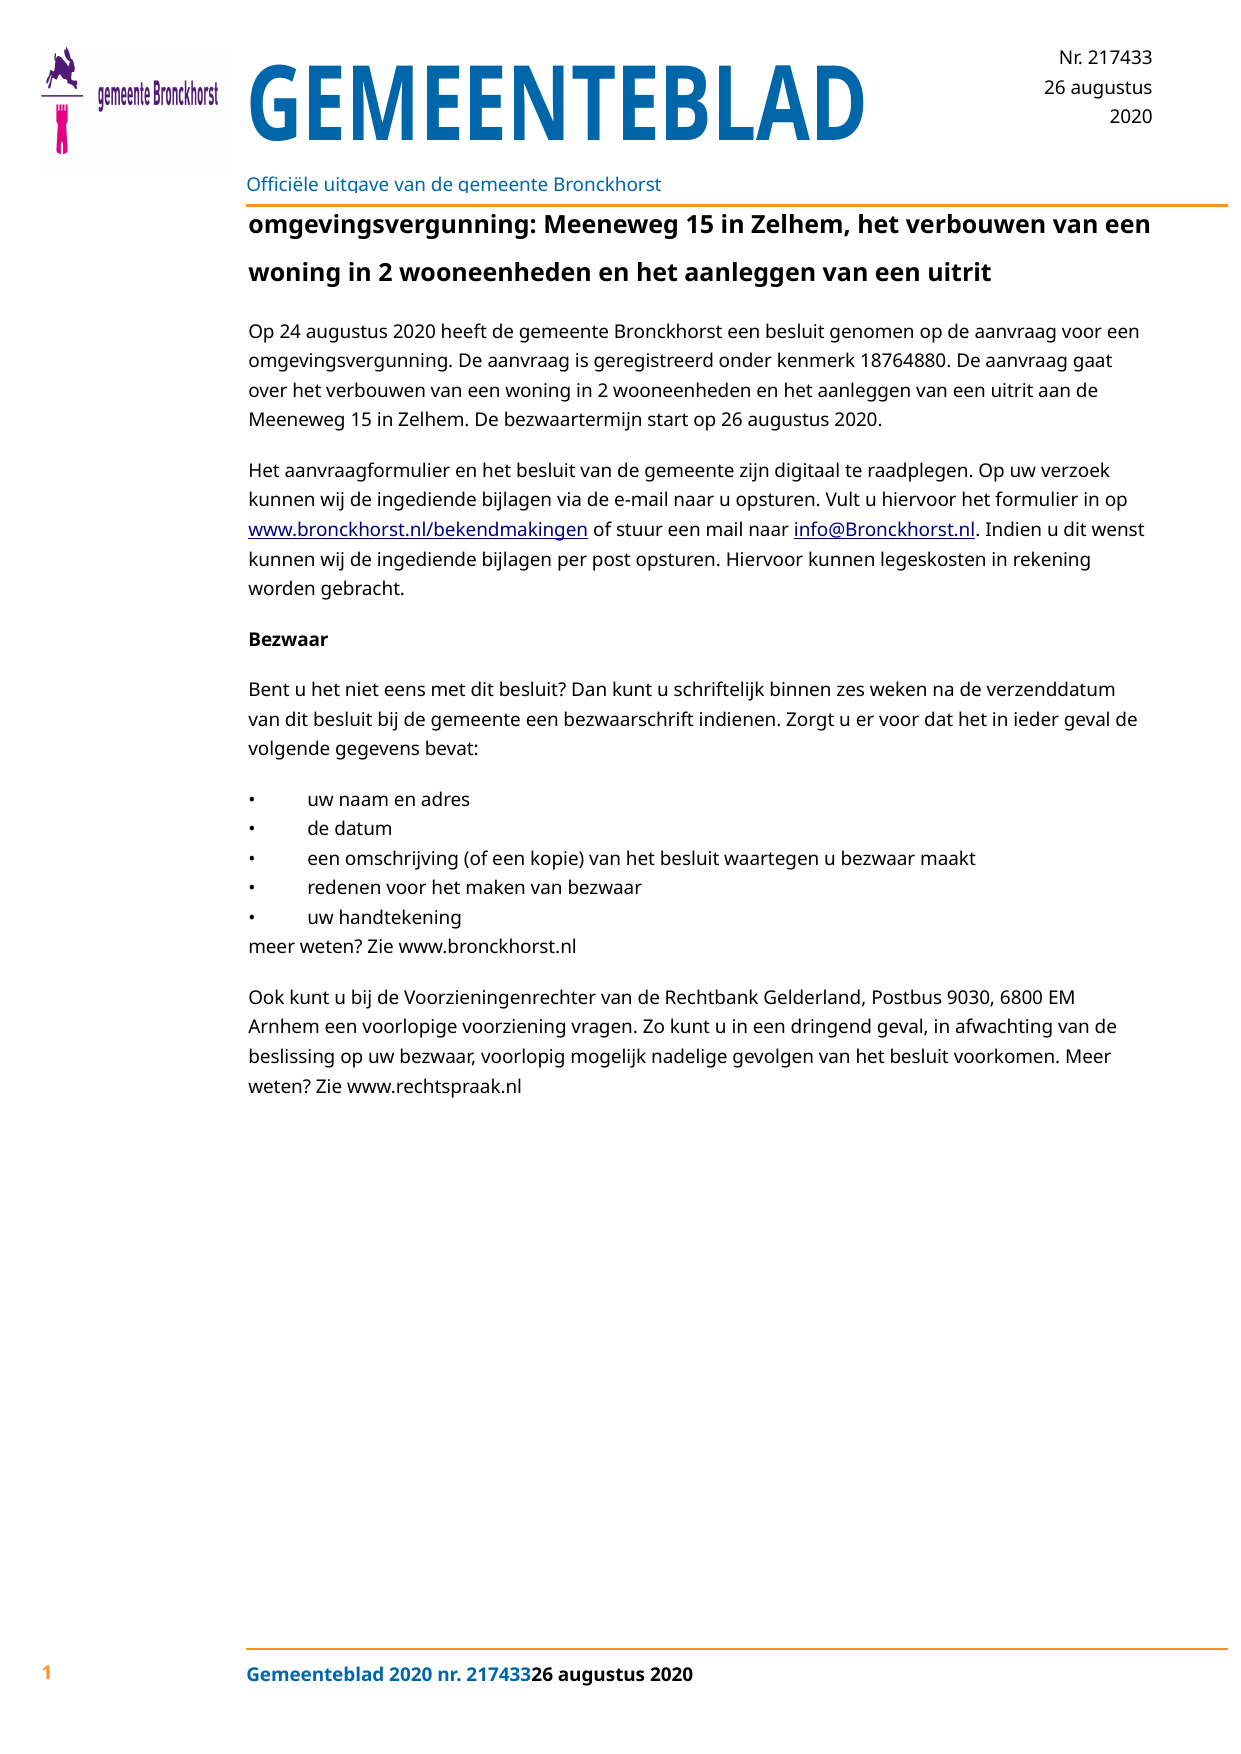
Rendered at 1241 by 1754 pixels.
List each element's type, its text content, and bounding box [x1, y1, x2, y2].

list redenen voor het maken van bezwaar [248, 874, 1152, 900]
list de datum [248, 815, 1152, 841]
text Ook kunt u bij de Voorzieningenrechter van de Rechtbank Gelderland, Postbus 9030, 6800 EM Arnhem een voorlopige voorziening vragen. Zo kunt u in een dringend geval, in afwachting van de beslissing op uw bezwaar, voorlopig mogelijk nadelige gevolgen van het besluit voorkomen. Meer weten? Zie www.rechtspraak.nl [248, 984, 1152, 1099]
picture [41, 47, 231, 172]
list uw naam en adres [248, 786, 1152, 812]
list uw handtekening [248, 904, 1152, 930]
text Het aanvraagformulier en het besluit van de gemeente zijn digitaal te raadplegen. Op uw verzoek kunnen wij de ingediende bijlagen via de e-mail naar u opsturen. Vult u hiervoor het formulier in op www.bronckhorst.nl/bekendmakingen of stuur een mail naar info@Bronckhorst.nl. Indien u dit wenst kunnen wij de ingediende bijlagen per post opsturen. Hiervoor kunnen legeskosten in rekening worden gebracht. [248, 457, 1152, 601]
text Bezwaar [248, 626, 1152, 652]
text Op 24 augustus 2020 heeft de gemeente Bronckhorst een besluit genomen op de aanvraag voor een omgevingsvergunning. De aanvraag is geregistreerd onder kenmerk 18764880. De aanvraag gaat over het verbouwen van een woning in 2 wooneenheden en het aanleggen van een uitrit aan de Meeneweg 15 in Zelhem. De bezwaartermijn start op 26 augustus 2020. [248, 318, 1152, 432]
text omgevingsvergunning: Meeneweg 15 in Zelhem, het verbouwen van een woning in 2 wooneenheden en het aanleggen van een uitrit [248, 207, 1152, 288]
text meer weten? Zie www.bronckhorst.nl [248, 934, 1152, 959]
text Bent u het niet eens met dit besluit? Dan kunt u schriftelijk binnen zes weken na de verzenddatum van dit besluit bij de gemeente een bezwaarschrift indienen. Zorgt u er voor dat het in ieder geval de volgende gegevens bevat: [248, 676, 1152, 761]
list een omschrijving (of een kopie) van het besluit waartegen u bezwaar maakt [248, 845, 1152, 871]
